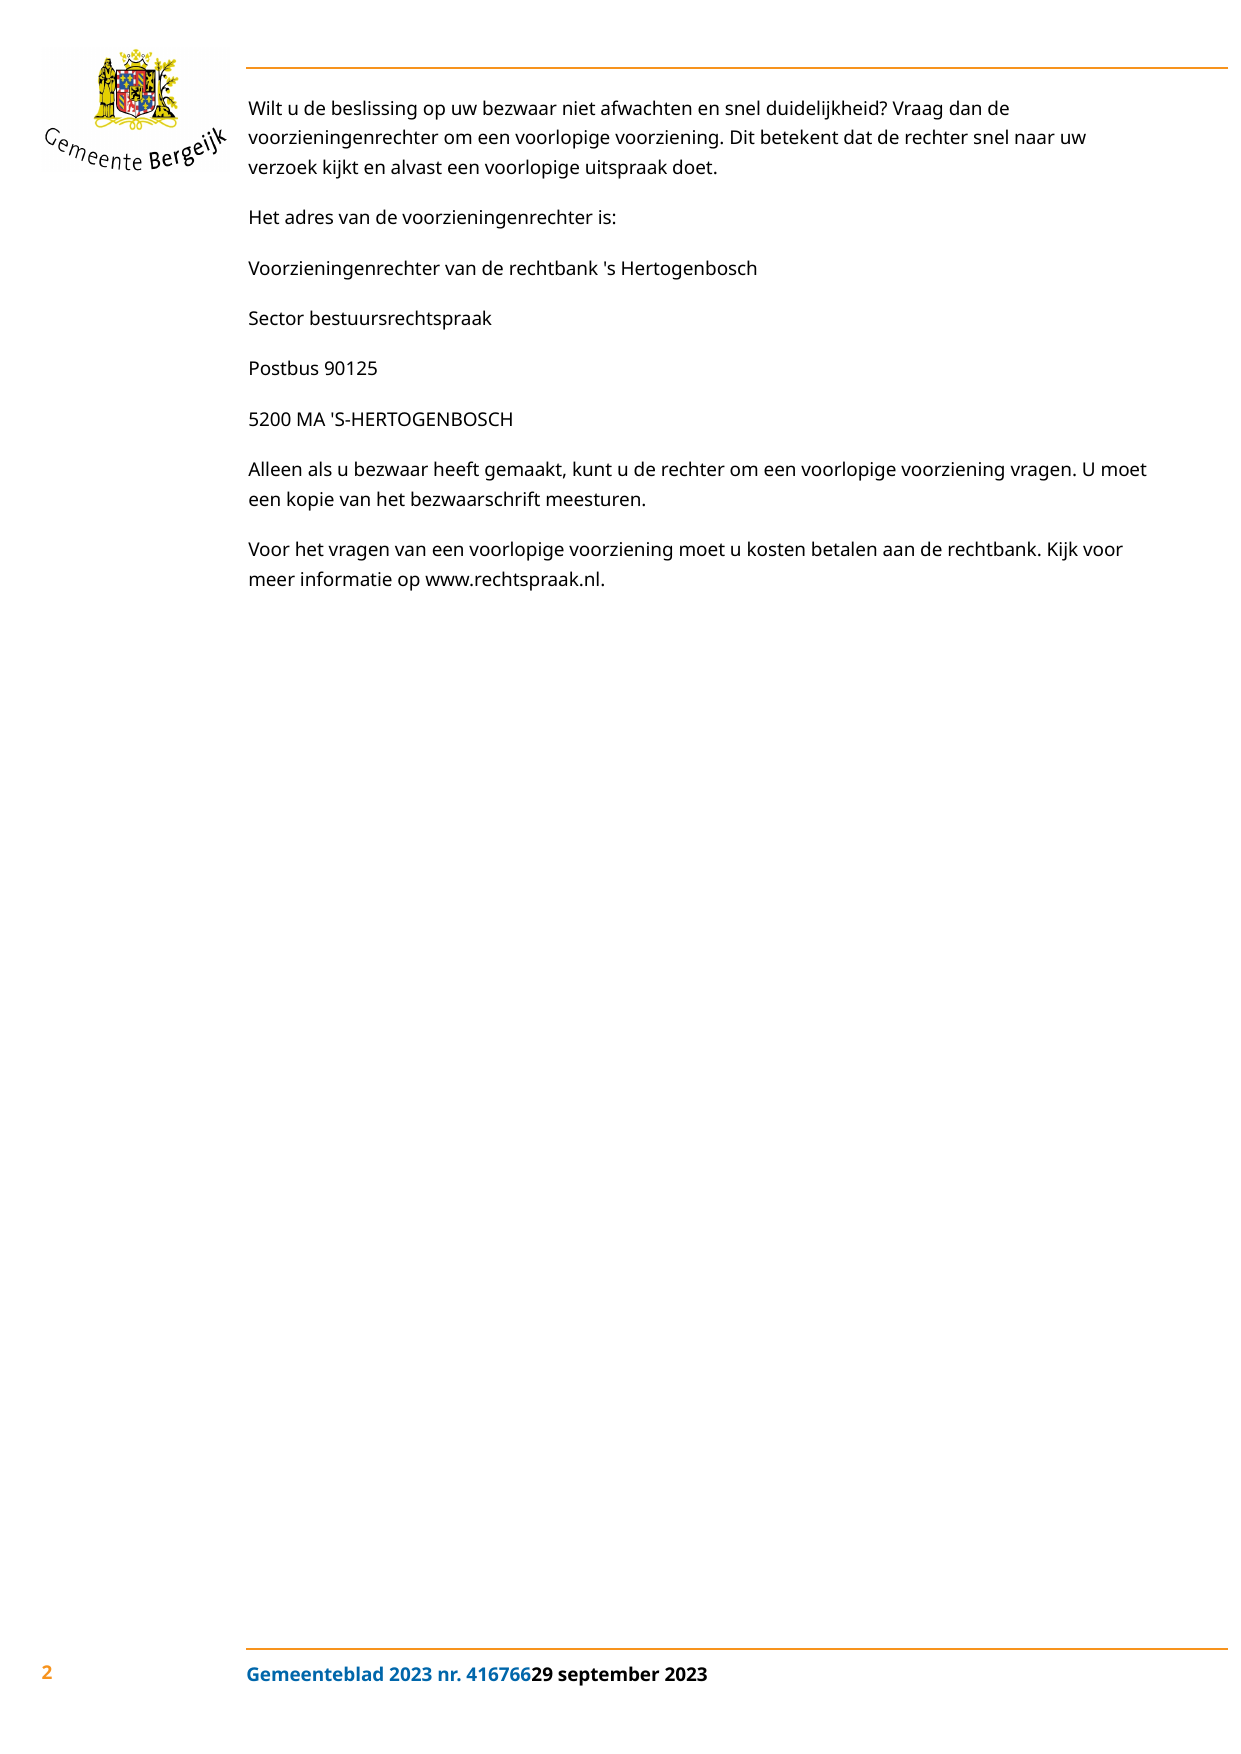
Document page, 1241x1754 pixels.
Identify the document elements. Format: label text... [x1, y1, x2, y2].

text Wilt u de beslissing op uw bezwaar niet afwachten en snel duidelijkheid? Vraag dan de voorzieningenrechter om een voorlopige voorziening. Dit betekent dat de rechter snel naar uw verzoek kijkt en alvast een voorlopige uitspraak doet. [248, 95, 1152, 180]
text Het adres van de voorzieningenrechter is: [248, 204, 1152, 230]
text Voor het vragen van een voorlopige voorziening moet u kosten betalen aan de rechtbank. Kijk voor meer informatie op www.rechtspraak.nl. [248, 536, 1152, 592]
picture [41, 47, 231, 172]
text 5200 MA 'S-HERTOGENBOSCH [248, 406, 1152, 432]
text Sector bestuursrechtspraak [248, 305, 1152, 331]
text Postbus 90125 [248, 356, 1152, 381]
text Alleen als u bezwaar heeft gemaakt, kunt u de rechter om een voorlopige voorziening vragen. U moet een kopie van het bezwaarschrift meesturen. [248, 456, 1152, 512]
text Voorzieningenrechter van de rechtbank 's Hertogenbosch [248, 255, 1152, 281]
